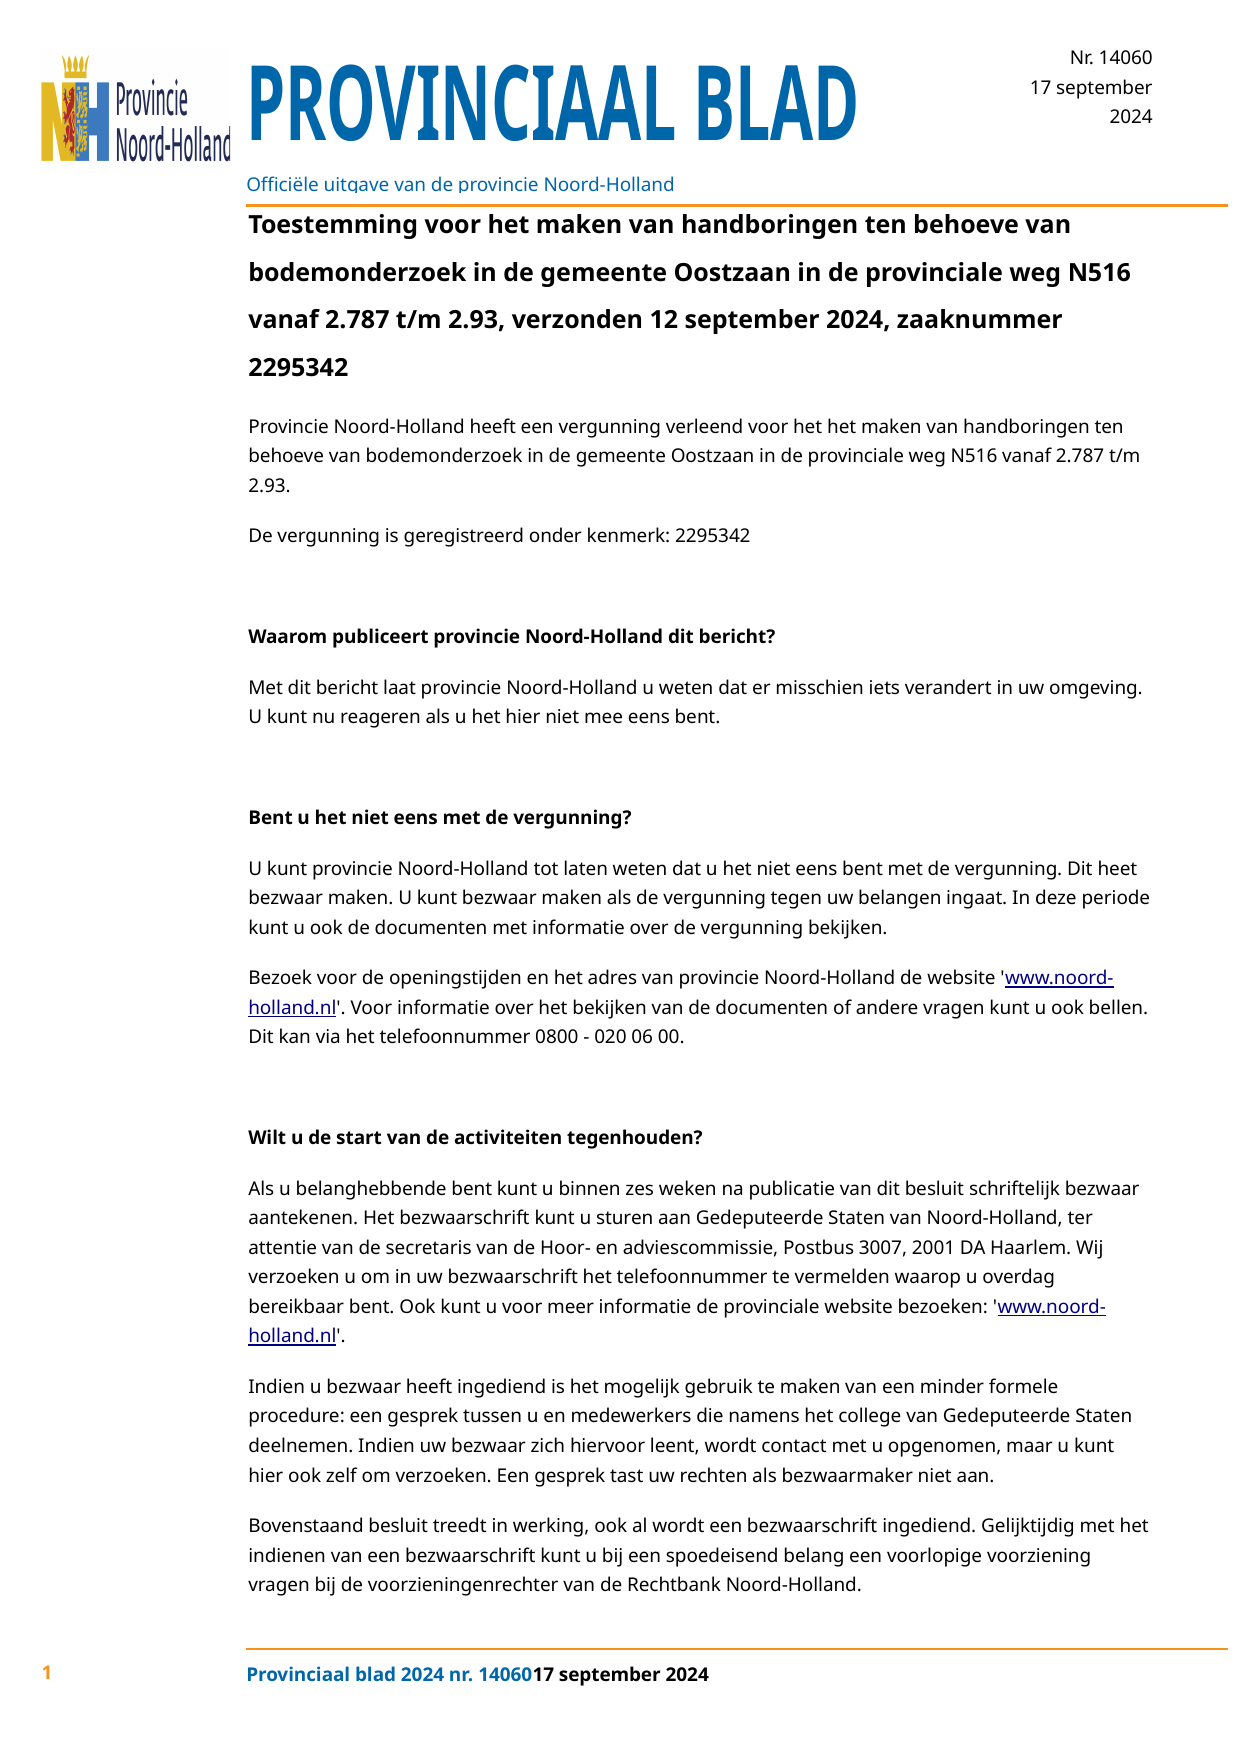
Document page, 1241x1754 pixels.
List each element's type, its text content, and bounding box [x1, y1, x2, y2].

text U kunt provincie Noord-Holland tot laten weten dat u het niet eens bent met de vergunning. Dit heet bezwaar maken. U kunt bezwaar maken als de vergunning tegen uw belangen ingaat. In deze periode kunt u ook de documenten met informatie over de vergunning bekijken. [248, 855, 1152, 940]
text De vergunning is geregistreerd onder kenmerk: 2295342 [248, 523, 1152, 548]
text Provincie Noord-Holland heeft een vergunning verleend voor het het maken van handboringen ten behoeve van bodemonderzoek in de gemeente Oostzaan in de provinciale weg N516 vanaf 2.787 t/m 2.93. [248, 413, 1152, 498]
picture [41, 47, 231, 172]
text Bezoek voor de openingstijden en het adres van provincie Noord-Holland de website 'www.noord-holland.nl'. Voor informatie over het bekijken van de documenten of andere vragen kunt u ook bellen. Dit kan via het telefoonnummer 0800 - 020 06 00. [248, 964, 1152, 1049]
text Met dit bericht laat provincie Noord-Holland u weten dat er misschien iets verandert in uw omgeving. U kunt nu reageren als u het hier niet mee eens bent. [248, 674, 1152, 729]
text Bent u het niet eens met de vergunning? [248, 804, 1152, 830]
text Toestemming voor het maken van handboringen ten behoeve van bodemonderzoek in de gemeente Oostzaan in de provinciale weg N516 vanaf 2.787 t/m 2.93, verzonden 12 september 2024, zaaknummer 2295342 [248, 207, 1152, 384]
text Waarom publiceert provincie Noord-Holland dit bericht? [248, 623, 1152, 649]
text Indien u bezwaar heeft ingediend is het mogelijk gebruik te maken van een minder formele procedure: een gesprek tussen u en medewerkers die namens het college van Gedeputeerde Staten deelnemen. Indien uw bezwaar zich hiervoor leent, wordt contact met u opgenomen, maar u kunt hier ook zelf om verzoeken. Een gesprek tast uw rechten als bezwaarmaker niet aan. [248, 1373, 1152, 1488]
text Wilt u de start van de activiteiten tegenhouden? [248, 1124, 1152, 1150]
text Bovenstaand besluit treedt in werking, ook al wordt een bezwaarschrift ingediend. Gelijktijdig met het indienen van een bezwaarschrift kunt u bij een spoedeisend belang een voorlopige voorziening vragen bij de voorzieningenrechter van de Rechtbank Noord-Holland. [248, 1512, 1152, 1597]
text Als u belanghebbende bent kunt u binnen zes weken na publicatie van dit besluit schriftelijk bezwaar aantekenen. Het bezwaarschrift kunt u sturen aan Gedeputeerde Staten van Noord-Holland, ter attentie van de secretaris van de Hoor- en adviescommissie, Postbus 3007, 2001 DA Haarlem. Wij verzoeken u om in uw bezwaarschrift het telefoonnummer te vermelden waarop u overdag bereikbaar bent. Ook kunt u voor meer informatie de provinciale website bezoeken: 'www.noord-holland.nl'. [248, 1175, 1152, 1348]
